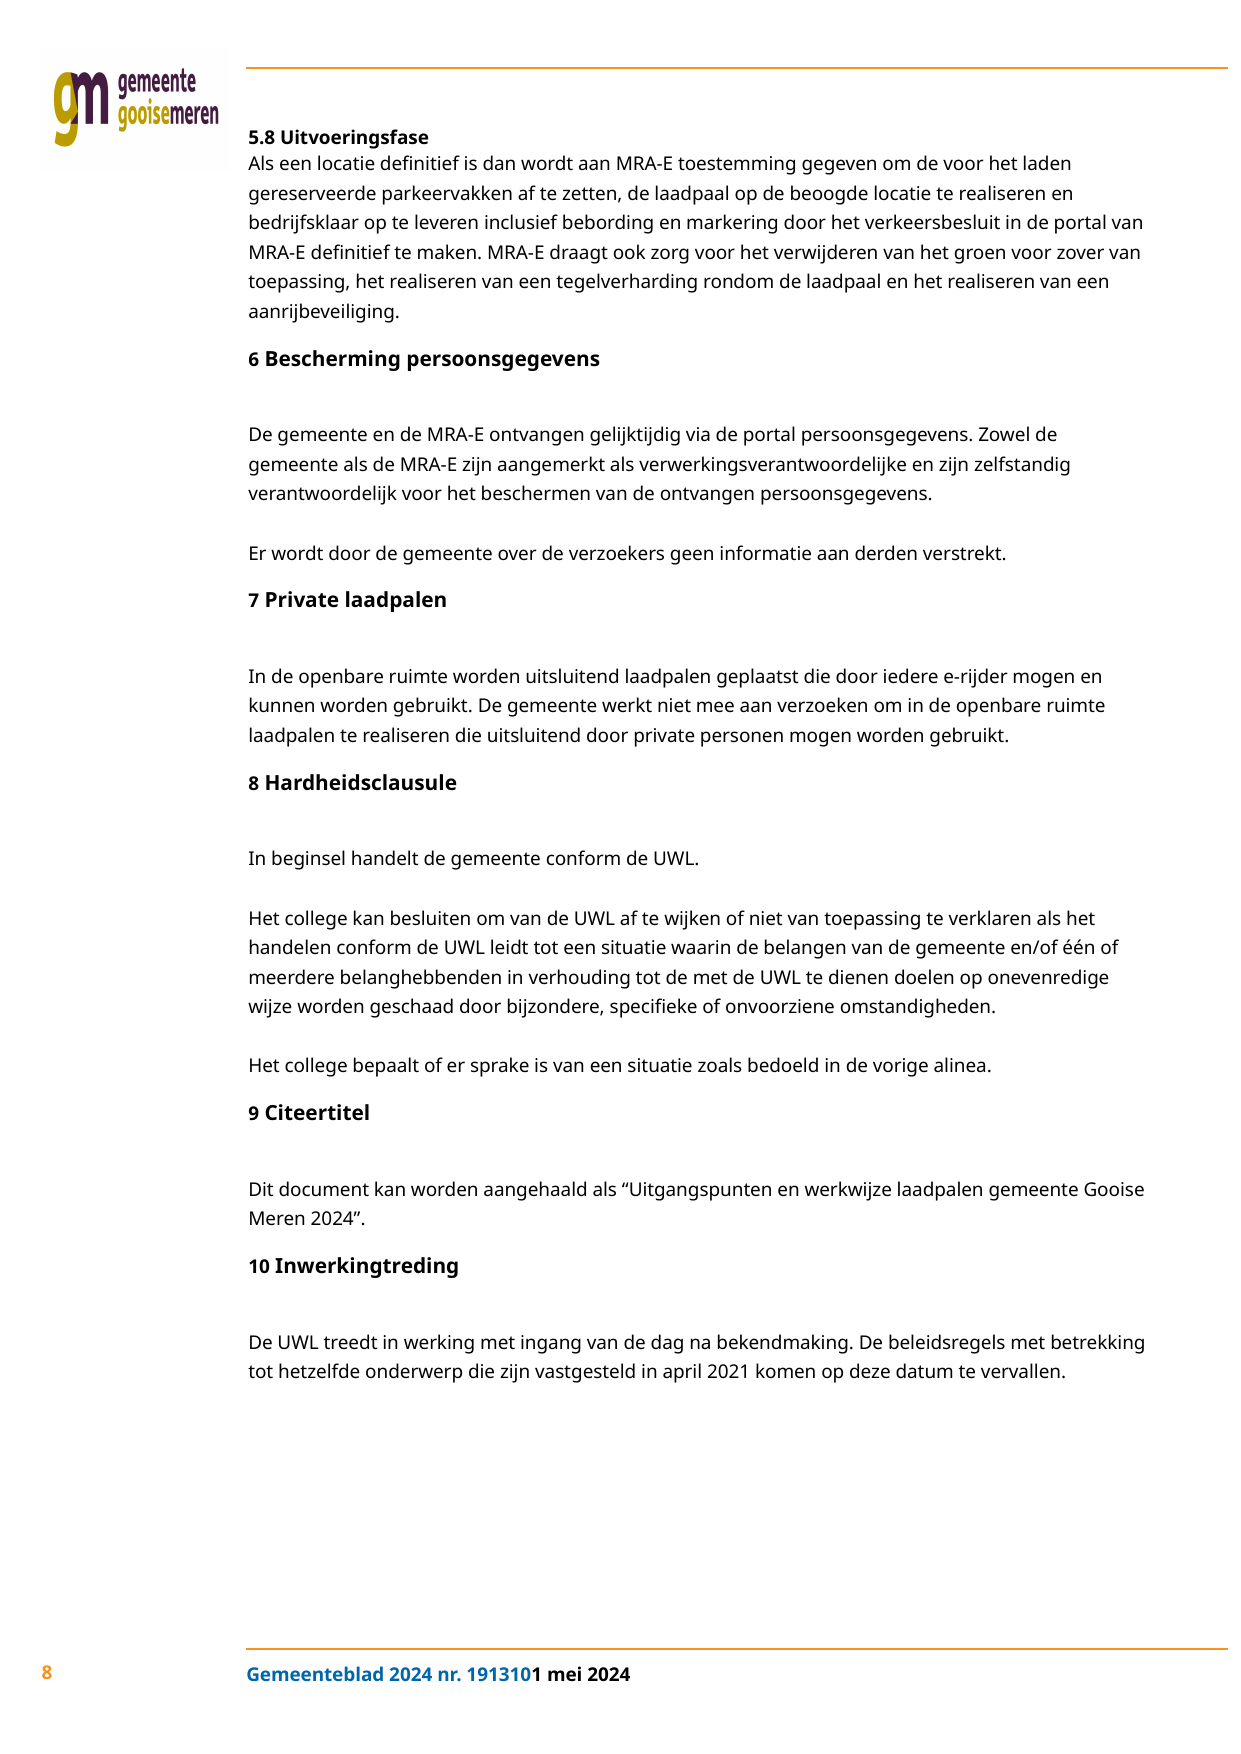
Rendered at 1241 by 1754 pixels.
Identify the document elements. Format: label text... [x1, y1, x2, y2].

picture [41, 47, 231, 172]
text Dit document kan worden aangehaald als “Uitgangspunten en werkwijze laadpalen gemeente Gooise Meren 2024”. [248, 1176, 1152, 1231]
text In beginsel handelt de gemeente conform de UWL. [248, 846, 1152, 871]
text De UWL treedt in werking met ingang van de dag na bekendmaking. De beleidsregels met betrekking tot hetzelfde onderwerp die zijn vastgesteld in april 2021 komen op deze datum te vervallen. [248, 1329, 1152, 1384]
text 5.8 Uitvoeringsfase [248, 124, 1152, 150]
text 8 Hardheidsclausule [248, 768, 1152, 796]
text Het college kan besluiten om van de UWL af te wijken of niet van toepassing te verklaren als het handelen conform de UWL leidt tot een situatie waarin de belangen van de gemeente en/of één of meerdere belanghebbenden in verhouding tot de met de UWL te dienen doelen op onevenredige wijze worden geschaad door bijzondere, specifieke of onvoorziene omstandigheden. [248, 905, 1152, 1019]
text 10 Inwerkingtreding [248, 1251, 1152, 1279]
text Er wordt door de gemeente over de verzoekers geen informatie aan derden verstrekt. [248, 540, 1152, 565]
text 7 Private laadpalen [248, 585, 1152, 614]
text De gemeente en de MRA-E ontvangen gelijktijdig via de portal persoonsgegevens. Zowel de gemeente als de MRA-E zijn aangemerkt als verwerkingsverantwoordelijke en zijn zelfstandig verantwoordelijk voor het beschermen van de ontvangen persoonsgegevens. [248, 421, 1152, 506]
text Als een locatie definitief is dan wordt aan MRA-E toestemming gegeven om de voor het laden gereserveerde parkeervakken af te zetten, de laadpaal op de beoogde locatie te realiseren en bedrijfsklaar op te leveren inclusief bebording en markering door het verkeersbesluit in de portal van MRA-E definitief te maken. MRA-E draagt ook zorg voor het verwijderen van het groen voor zover van toepassing, het realiseren van een tegelverharding rondom de laadpaal en het realiseren van een aanrijbeveiliging. [248, 150, 1152, 324]
text 6 Bescherming persoonsgegevens [248, 344, 1152, 372]
text In de openbare ruimte worden uitsluitend laadpalen geplaatst die door iedere e-rijder mogen en kunnen worden gebruikt. De gemeente werkt niet mee aan verzoeken om in de openbare ruimte laadpalen te realiseren die uitsluitend door private personen mogen worden gebruikt. [248, 663, 1152, 748]
text 9 Citeertitel [248, 1098, 1152, 1127]
text Het college bepaalt of er sprake is van een situatie zoals bedoeld in de vorige alinea. [248, 1053, 1152, 1078]
